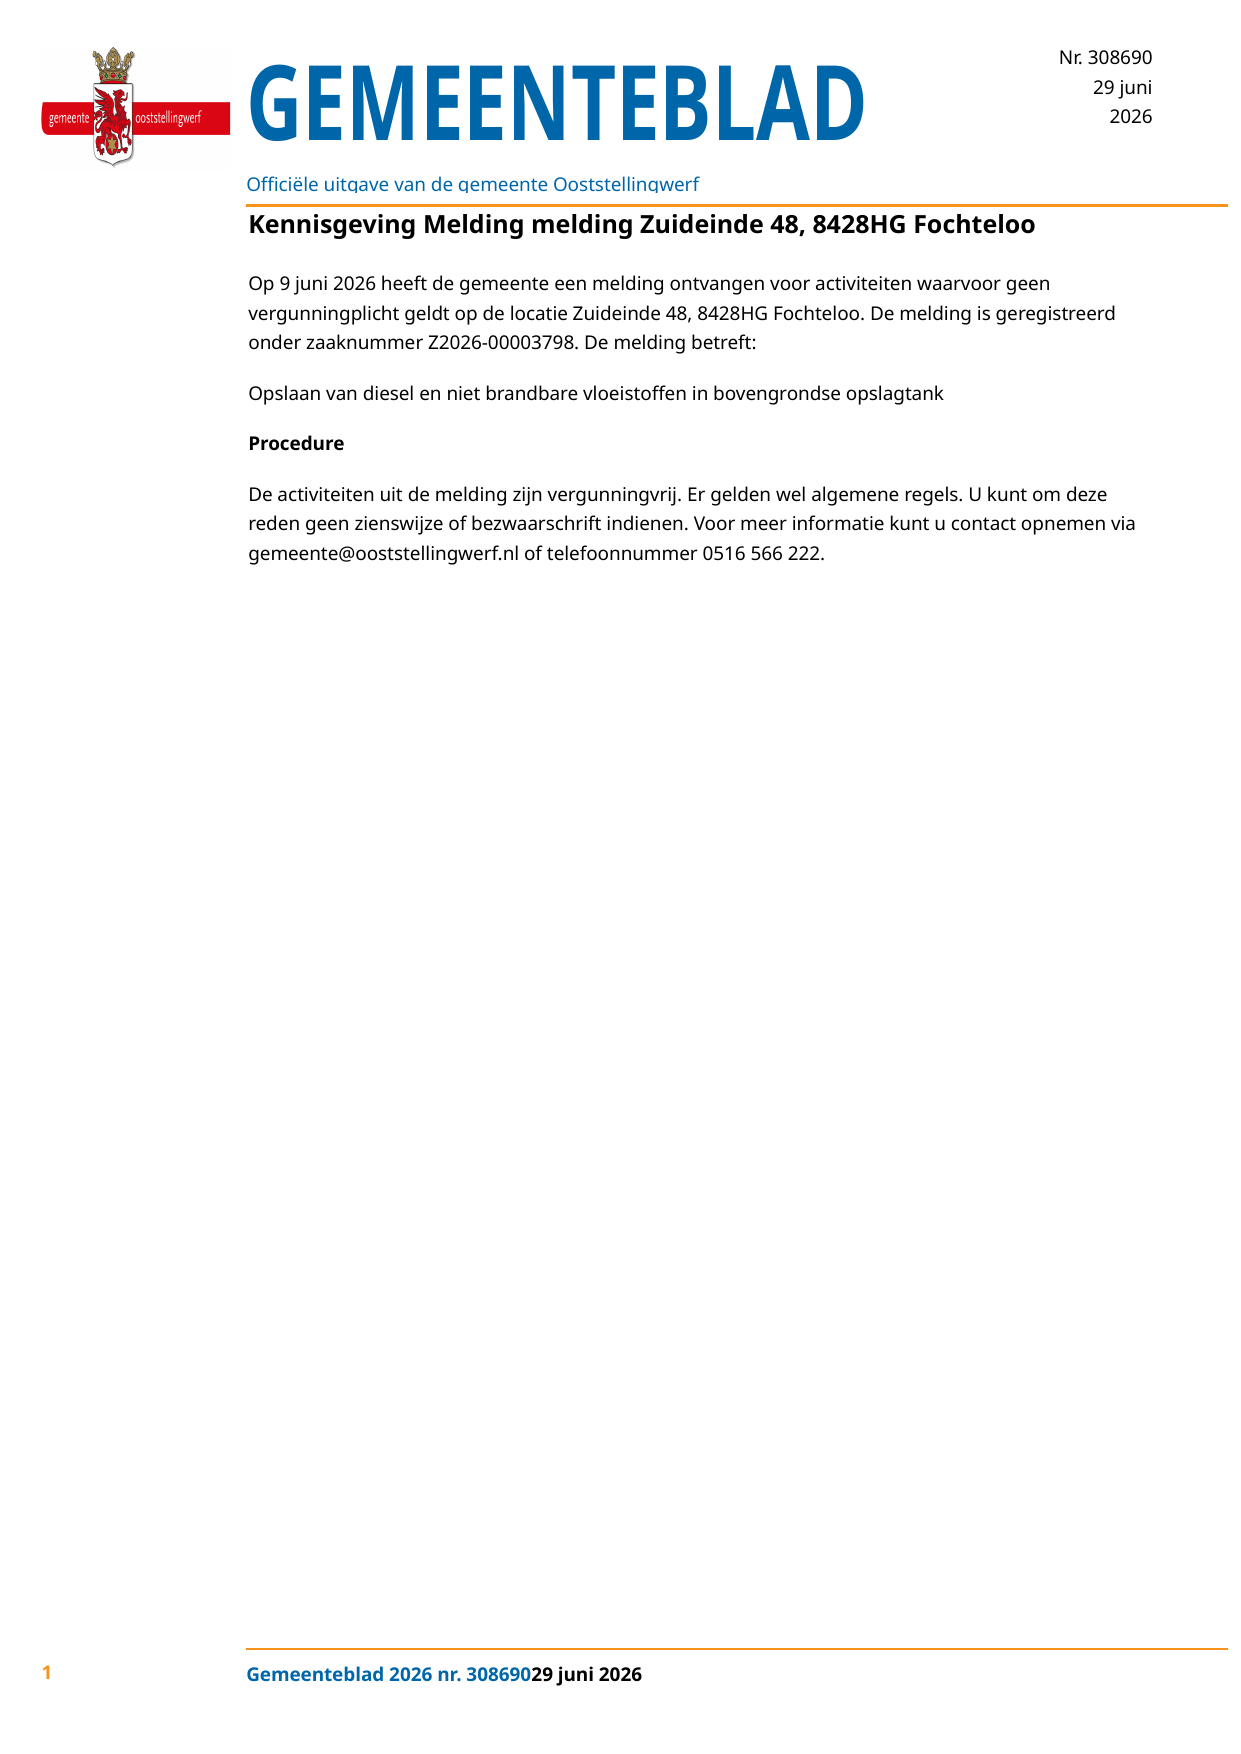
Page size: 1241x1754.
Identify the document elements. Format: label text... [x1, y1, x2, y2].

text Opslaan van diesel en niet brandbare vloeistoffen in bovengrondse opslagtank [248, 380, 1152, 406]
text Procedure [248, 430, 1152, 456]
text Kennisgeving Melding melding Zuideinde 48, 8428HG Fochteloo [248, 207, 1152, 241]
text Op 9 juni 2026 heeft de gemeente een melding ontvangen voor activiteiten waarvoor geen vergunningplicht geldt op de locatie Zuideinde 48, 8428HG Fochteloo. De melding is geregistreerd onder zaaknummer Z2026-00003798. De melding betreft: [248, 270, 1152, 355]
text De activiteiten uit de melding zijn vergunningvrij. Er gelden wel algemene regels. U kunt om deze reden geen zienswijze of bezwaarschrift indienen. Voor meer informatie kunt u contact opnemen via gemeente@ooststellingwerf.nl of telefoonnummer 0516 566 222. [248, 481, 1152, 566]
picture [41, 47, 231, 172]
